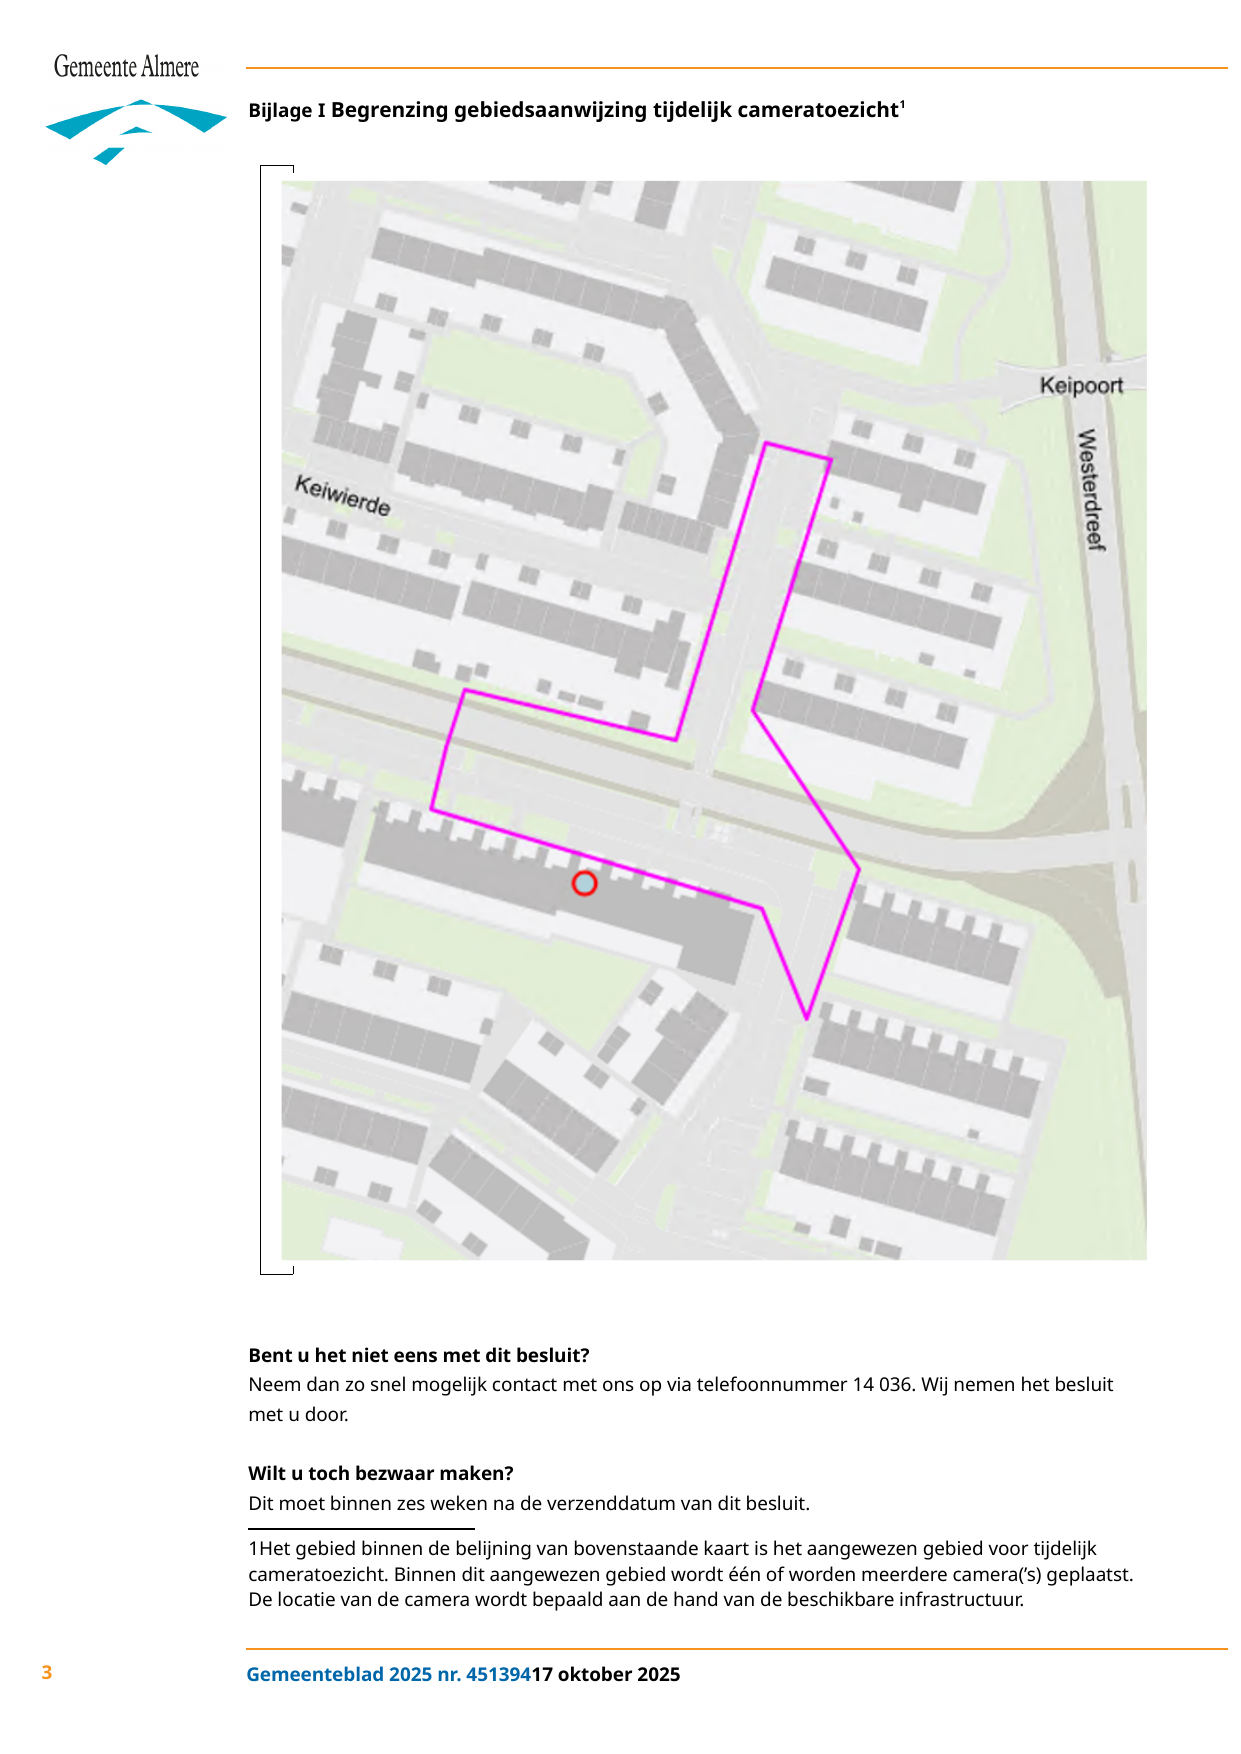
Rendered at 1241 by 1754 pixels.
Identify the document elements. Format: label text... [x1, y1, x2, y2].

text Wilt u toch bezwaar maken? [248, 1460, 1152, 1486]
text Het gebied binnen de belijning van bovenstaande kaart is het aangewezen gebied voor tijdelijk cameratoezicht. Binnen dit aangewezen gebied wordt één of worden meerdere camera(’s) geplaatst. De locatie van de camera wordt bepaald aan de hand van de beschikbare infrastructuur. [248, 1535, 1152, 1612]
picture [41, 47, 231, 172]
picture [268, 173, 1155, 1266]
text Bijlage I Begrenzing gebiedsaanwijzing tijdelijk cameratoezicht [248, 95, 1152, 123]
text Bent u het niet eens met dit besluit? [248, 1342, 1152, 1368]
text Dit moet binnen zes weken na de verzenddatum van dit besluit. [248, 1490, 1152, 1516]
text Neem dan zo snel mogelijk contact met ons op via telefoonnummer 14 036. Wij nemen het besluit met u door. [248, 1372, 1152, 1427]
